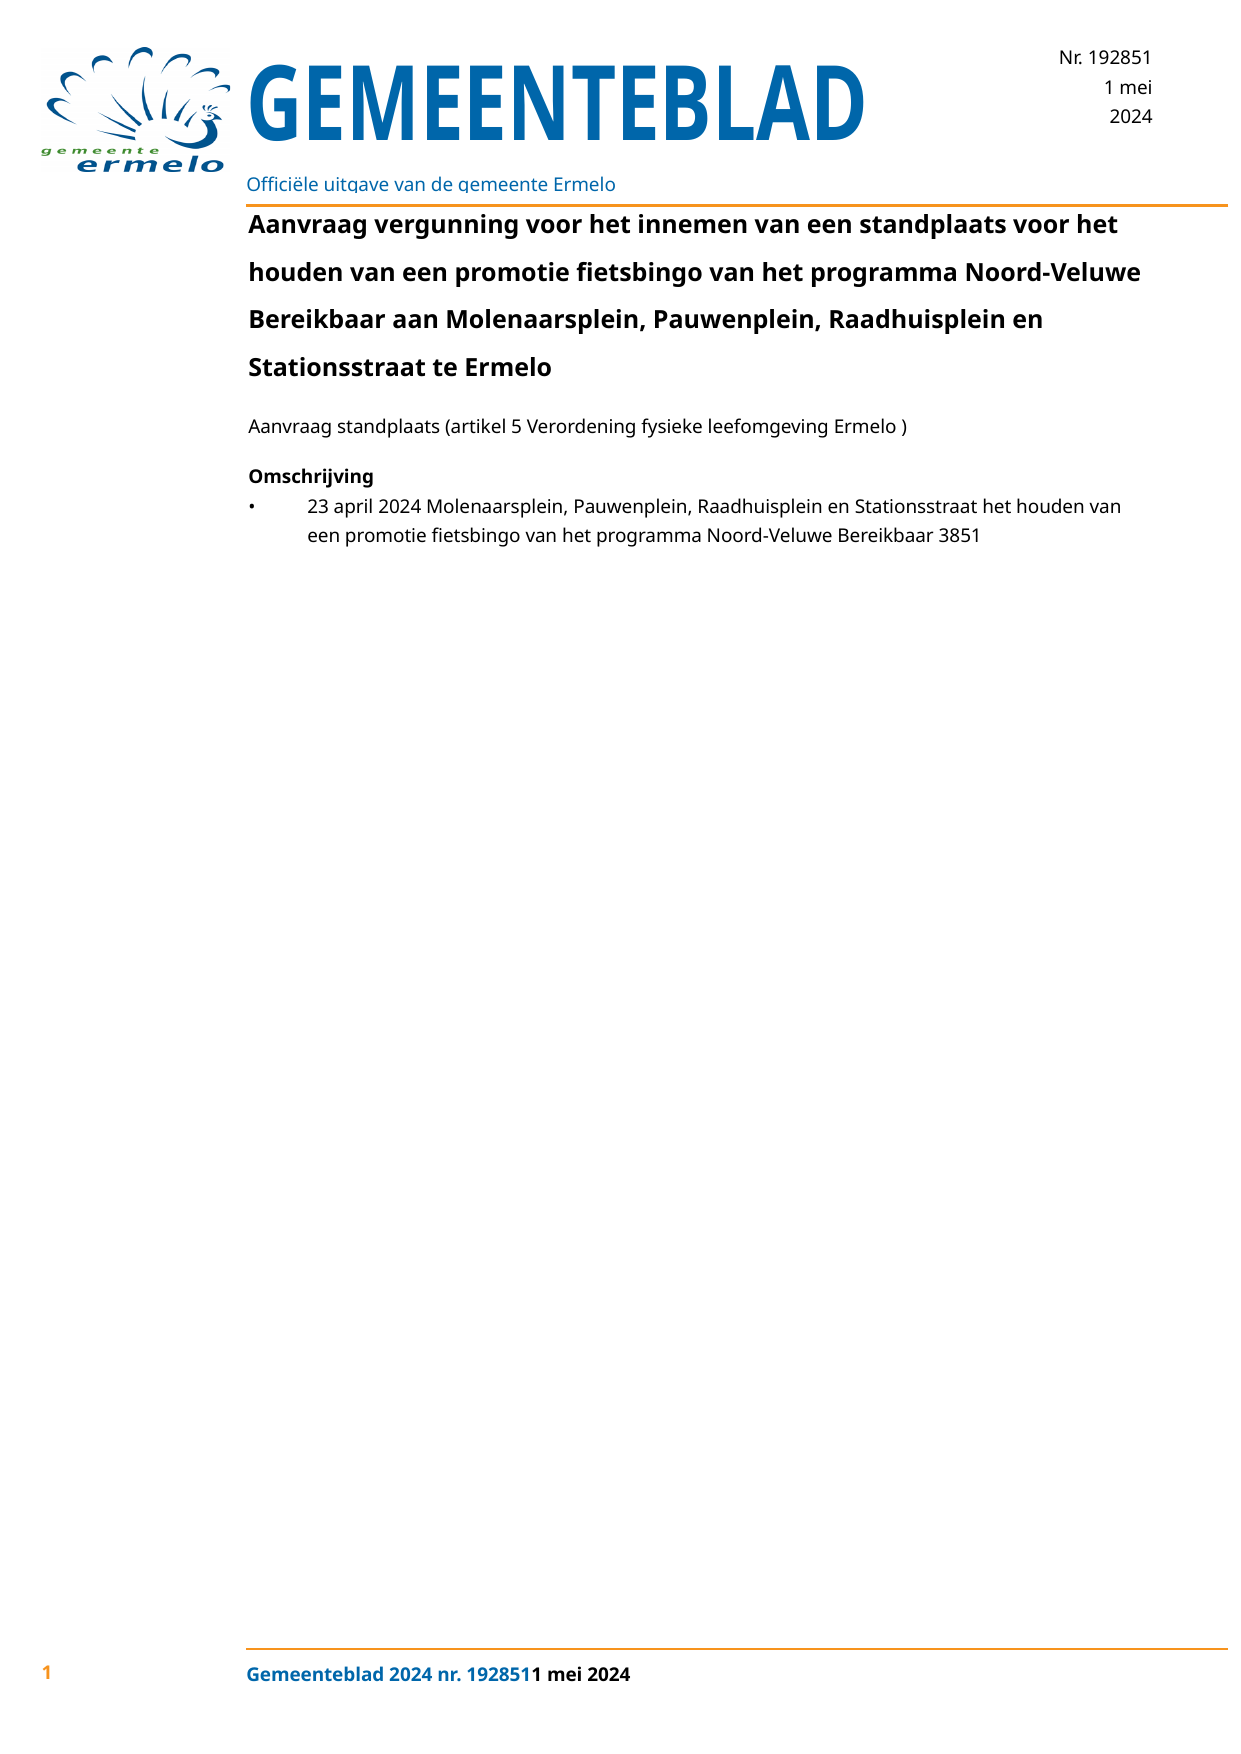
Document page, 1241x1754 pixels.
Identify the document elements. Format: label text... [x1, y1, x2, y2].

picture [41, 47, 231, 172]
text Aanvraag vergunning voor het innemen van een standplaats voor het houden van een promotie fietsbingo van het programma Noord-Veluwe Bereikbaar aan Molenaarsplein, Pauwenplein, Raadhuisplein en Stationsstraat te Ermelo [248, 207, 1152, 384]
text Omschrijving [248, 463, 1152, 489]
list 23 april 2024 Molenaarsplein, Pauwenplein, Raadhuisplein en Stationsstraat het houden van een promotie fietsbingo van het programma Noord-Veluwe Bereikbaar 3851 [248, 493, 1152, 548]
text Aanvraag standplaats (artikel 5 Verordening fysieke leefomgeving Ermelo ) [248, 413, 1152, 439]
